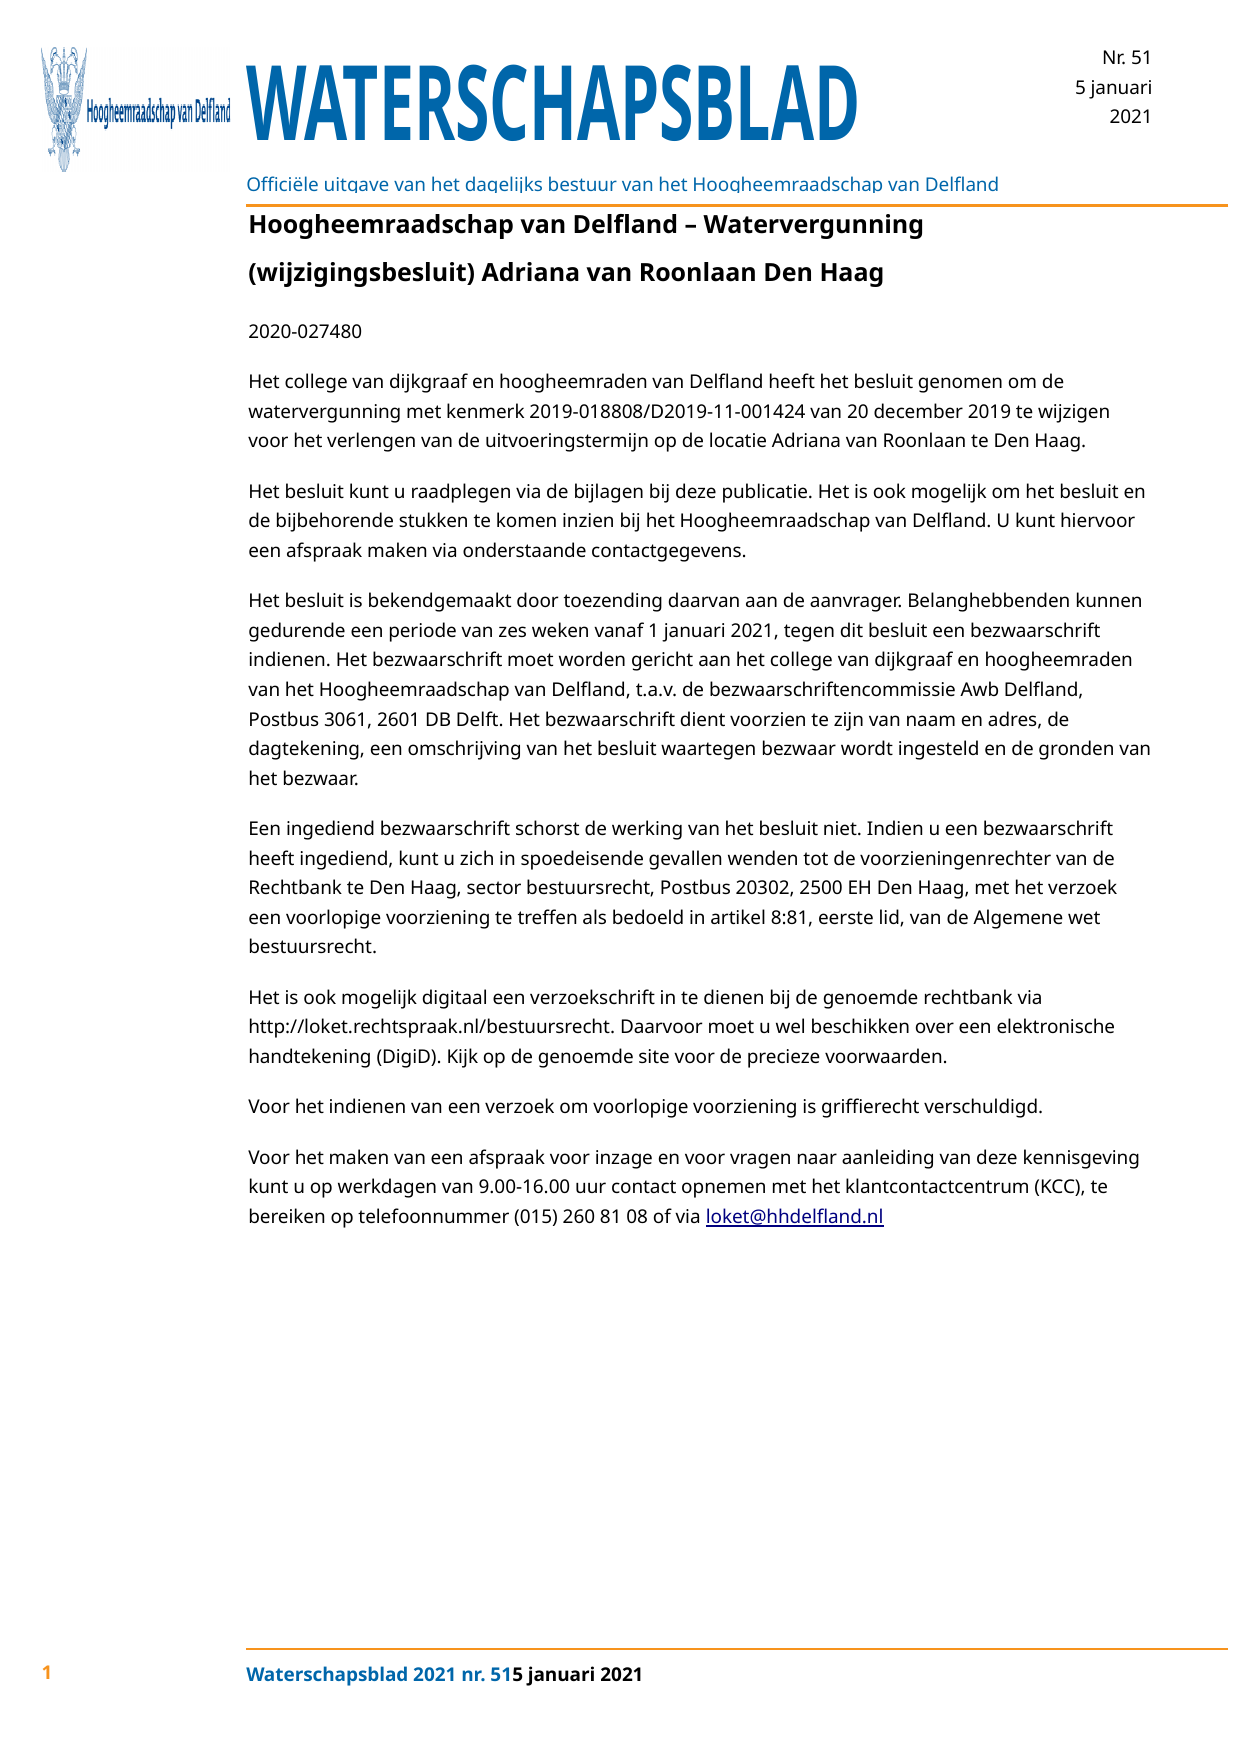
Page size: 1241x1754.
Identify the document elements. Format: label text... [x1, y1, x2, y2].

text Hoogheemraadschap van Delfland – Watervergunning (wijzigingsbesluit) Adriana van Roonlaan Den Haag [248, 207, 1152, 288]
text Voor het indienen van een verzoek om voorlopige voorziening is griffierecht verschuldigd. [248, 1094, 1152, 1119]
picture [41, 47, 231, 172]
text 2020-027480 [248, 318, 1152, 344]
text Het besluit is bekendgemaakt door toezending daarvan aan de aanvrager. Belanghebbenden kunnen gedurende een periode van zes weken vanaf 1 januari 2021, tegen dit besluit een bezwaarschrift indienen. Het bezwaarschrift moet worden gericht aan het college van dijkgraaf en hoogheemraden van het Hoogheemraadschap van Delfland, t.a.v. de bezwaarschriftencommissie Awb Delfland, Postbus 3061, 2601 DB Delft. Het bezwaarschrift dient voorzien te zijn van naam en adres, de dagtekening, een omschrijving van het besluit waartegen bezwaar wordt ingesteld en de gronden van het bezwaar. [248, 587, 1152, 791]
text Het college van dijkgraaf en hoogheemraden van Delfland heeft het besluit genomen om de watervergunning met kenmerk 2019-018808/D2019-11-001424 van 20 december 2019 te wijzigen voor het verlengen van de uitvoeringstermijn op de locatie Adriana van Roonlaan te Den Haag. [248, 368, 1152, 453]
text Het besluit kunt u raadplegen via de bijlagen bij deze publicatie. Het is ook mogelijk om het besluit en de bijbehorende stukken te komen inzien bij het Hoogheemraadschap van Delfland. U kunt hiervoor een afspraak maken via onderstaande contactgegevens. [248, 478, 1152, 563]
text Het is ook mogelijk digitaal een verzoekschrift in te dienen bij de genoemde rechtbank via http://loket.rechtspraak.nl/bestuursrecht. Daarvoor moet u wel beschikken over een elektronische handtekening (DigiD). Kijk op de genoemde site voor de precieze voorwaarden. [248, 984, 1152, 1069]
text Voor het maken van een afspraak voor inzage en voor vragen naar aanleiding van deze kennisgeving kunt u op werkdagen van 9.00-16.00 uur contact opnemen met het klantcontactcentrum (KCC), te bereiken op telefoonnummer (015) 260 81 08 of via loket@hhdelfland.nl [248, 1144, 1152, 1229]
text Een ingediend bezwaarschrift schorst de werking van het besluit niet. Indien u een bezwaarschrift heeft ingediend, kunt u zich in spoedeisende gevallen wenden tot de voorzieningenrechter van de Rechtbank te Den Haag, sector bestuursrecht, Postbus 20302, 2500 EH Den Haag, met het verzoek een voorlopige voorziening te treffen als bedoeld in artikel 8:81, eerste lid, van de Algemene wet bestuursrecht. [248, 815, 1152, 959]
